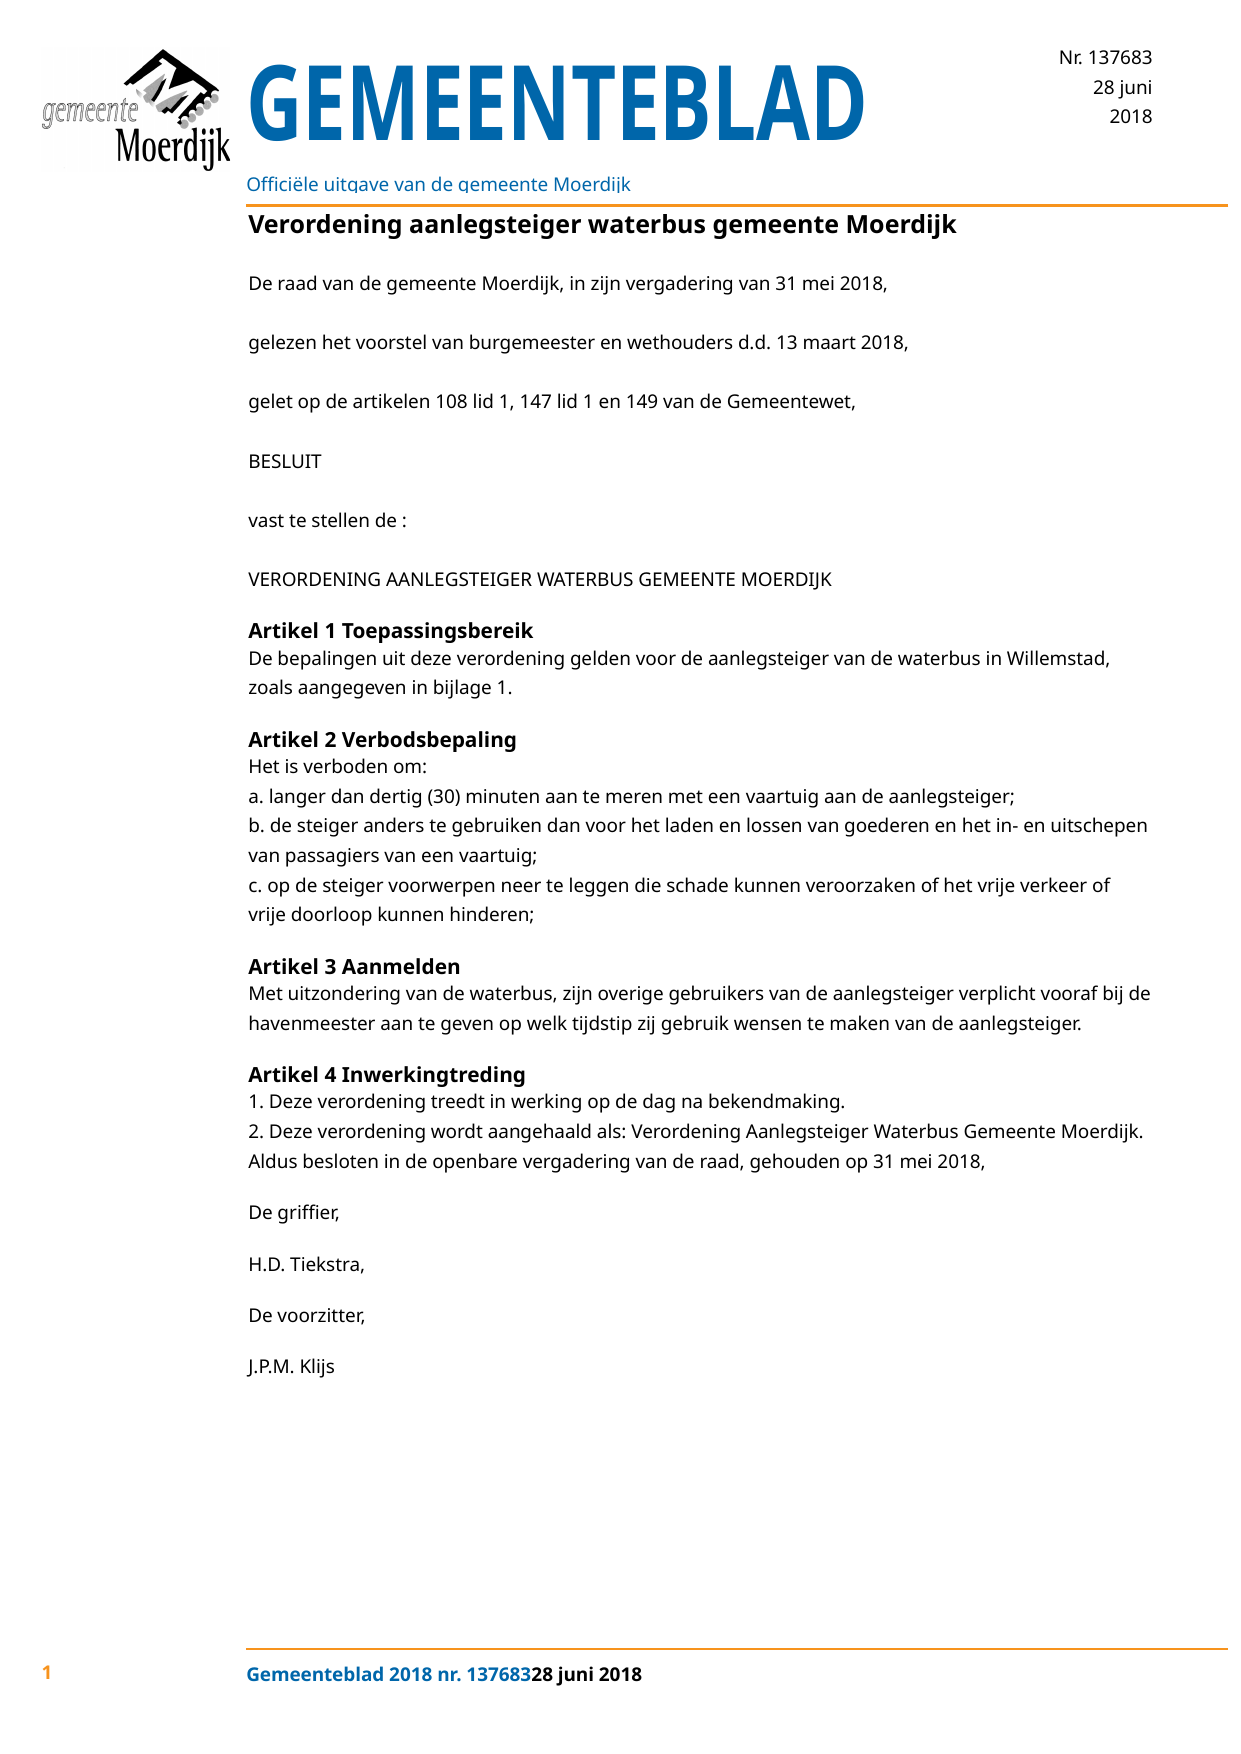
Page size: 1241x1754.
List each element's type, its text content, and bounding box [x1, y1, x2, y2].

text c. op de steiger voorwerpen neer te leggen die schade kunnen veroorzaken of het vrije verkeer of vrije doorloop kunnen hinderen; [248, 872, 1152, 927]
text a. langer dan dertig (30) minuten aan te meren met een vaartuig aan de aanlegsteiger; [248, 783, 1152, 809]
text gelezen het voorstel van burgemeester en wethouders d.d. 13 maart 2018, [248, 329, 1152, 355]
text VERORDENING AANLEGSTEIGER WATERBUS GEMEENTE MOERDIJK [248, 566, 1152, 592]
text J.P.M. Klijs [248, 1354, 1152, 1379]
text De raad van de gemeente Moerdijk, in zijn vergadering van 31 mei 2018, [248, 270, 1152, 296]
text Artikel 2 Verbodsbepaling [248, 725, 1152, 753]
text Verordening aanlegsteiger waterbus gemeente Moerdijk [248, 207, 1152, 241]
text Met uitzondering van de waterbus, zijn overige gebruikers van de aanlegsteiger verplicht vooraf bij de havenmeester aan te geven op welk tijdstip zij gebruik wensen te maken van de aanlegsteiger. [248, 980, 1152, 1036]
text BESLUIT [248, 448, 1152, 473]
text Het is verboden om: [248, 753, 1152, 779]
picture [41, 47, 231, 172]
text Artikel 4 Inwerkingtreding [248, 1060, 1152, 1089]
text Aldus besloten in de openbare vergadering van de raad, gehouden op 31 mei 2018, [248, 1148, 1152, 1173]
text b. de steiger anders te gebruiken dan voor het laden en lossen van goederen en het in- en uitschepen van passagiers van een vaartuig; [248, 813, 1152, 868]
text Artikel 3 Aanmelden [248, 952, 1152, 980]
text De griffier, [248, 1199, 1152, 1225]
text Artikel 1 Toepassingsbereik [248, 617, 1152, 645]
text vast te stellen de : [248, 507, 1152, 533]
text De bepalingen uit deze verordening gelden voor de aanlegsteiger van de waterbus in Willemstad, zoals aangegeven in bijlage 1. [248, 645, 1152, 700]
text gelet op de artikelen 108 lid 1, 147 lid 1 en 149 van de Gemeentewet, [248, 389, 1152, 414]
text H.D. Tiekstra, [248, 1251, 1152, 1276]
text De voorzitter, [248, 1302, 1152, 1328]
text 1. Deze verordening treedt in werking op de dag na bekendmaking. [248, 1089, 1152, 1114]
text 2. Deze verordening wordt aangehaald als: Verordening Aanlegsteiger Waterbus Gemeente Moerdijk. [248, 1118, 1152, 1144]
